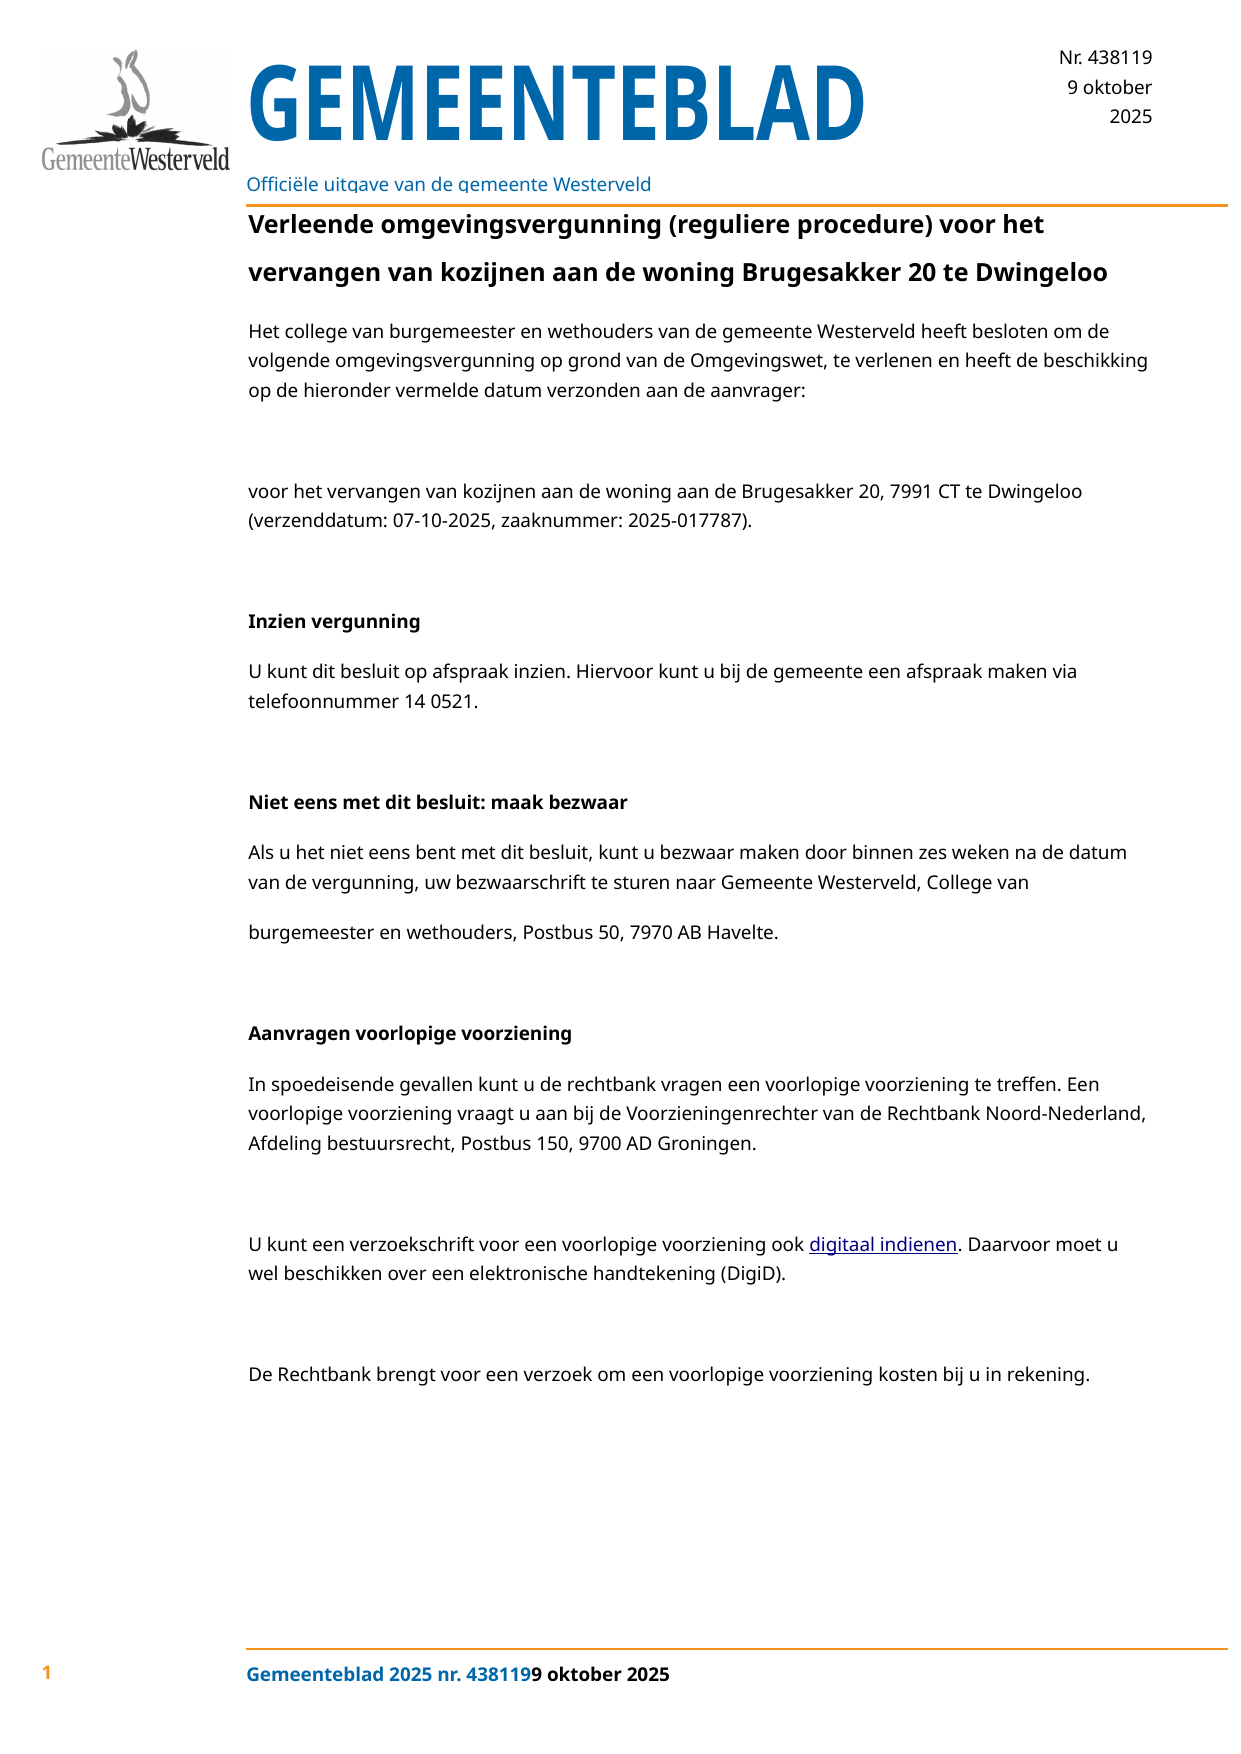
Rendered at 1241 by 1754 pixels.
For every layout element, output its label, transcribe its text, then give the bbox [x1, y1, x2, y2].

text U kunt dit besluit op afspraak inzien. Hiervoor kunt u bij de gemeente een afspraak maken via telefoonnummer 14 0521. [248, 659, 1152, 714]
text De Rechtbank brengt voor een verzoek om een voorlopige voorziening kosten bij u in rekening. [248, 1361, 1152, 1387]
text Het college van burgemeester en wethouders van de gemeente Westerveld heeft besloten om de volgende omgevingsvergunning op grond van de Omgevingswet, te verlenen en heeft de beschikking op de hieronder vermelde datum verzonden aan de aanvrager: [248, 318, 1152, 403]
text In spoedeisende gevallen kunt u de rechtbank vragen een voorlopige voorziening te treffen. Een voorlopige voorziening vraagt u aan bij de Voorzieningenrechter van de Rechtbank Noord-Nederland, Afdeling bestuursrecht, Postbus 150, 9700 AD Groningen. [248, 1071, 1152, 1156]
text Niet eens met dit besluit: maak bezwaar [248, 789, 1152, 815]
text U kunt een verzoekschrift voor een voorlopige voorziening ook digitaal indienen. Daarvoor moet u wel beschikken over een elektronische handtekening (DigiD). [248, 1231, 1152, 1286]
text Verleende omgevingsvergunning (reguliere procedure) voor het vervangen van kozijnen aan de woning Brugesakker 20 te Dwingeloo [248, 207, 1152, 288]
text Inzien vergunning [248, 608, 1152, 634]
text voor het vervangen van kozijnen aan de woning aan de Brugesakker 20, 7991 CT te Dwingeloo (verzenddatum: 07-10-2025, zaaknummer: 2025-017787). [248, 478, 1152, 533]
text Aanvragen voorlopige voorziening [248, 1020, 1152, 1046]
picture [41, 47, 231, 172]
text burgemeester en wethouders, Postbus 50, 7970 AB Havelte. [248, 919, 1152, 945]
text Als u het niet eens bent met dit besluit, kunt u bezwaar maken door binnen zes weken na de datum van de vergunning, uw bezwaarschrift te sturen naar Gemeente Westerveld, College van [248, 839, 1152, 895]
